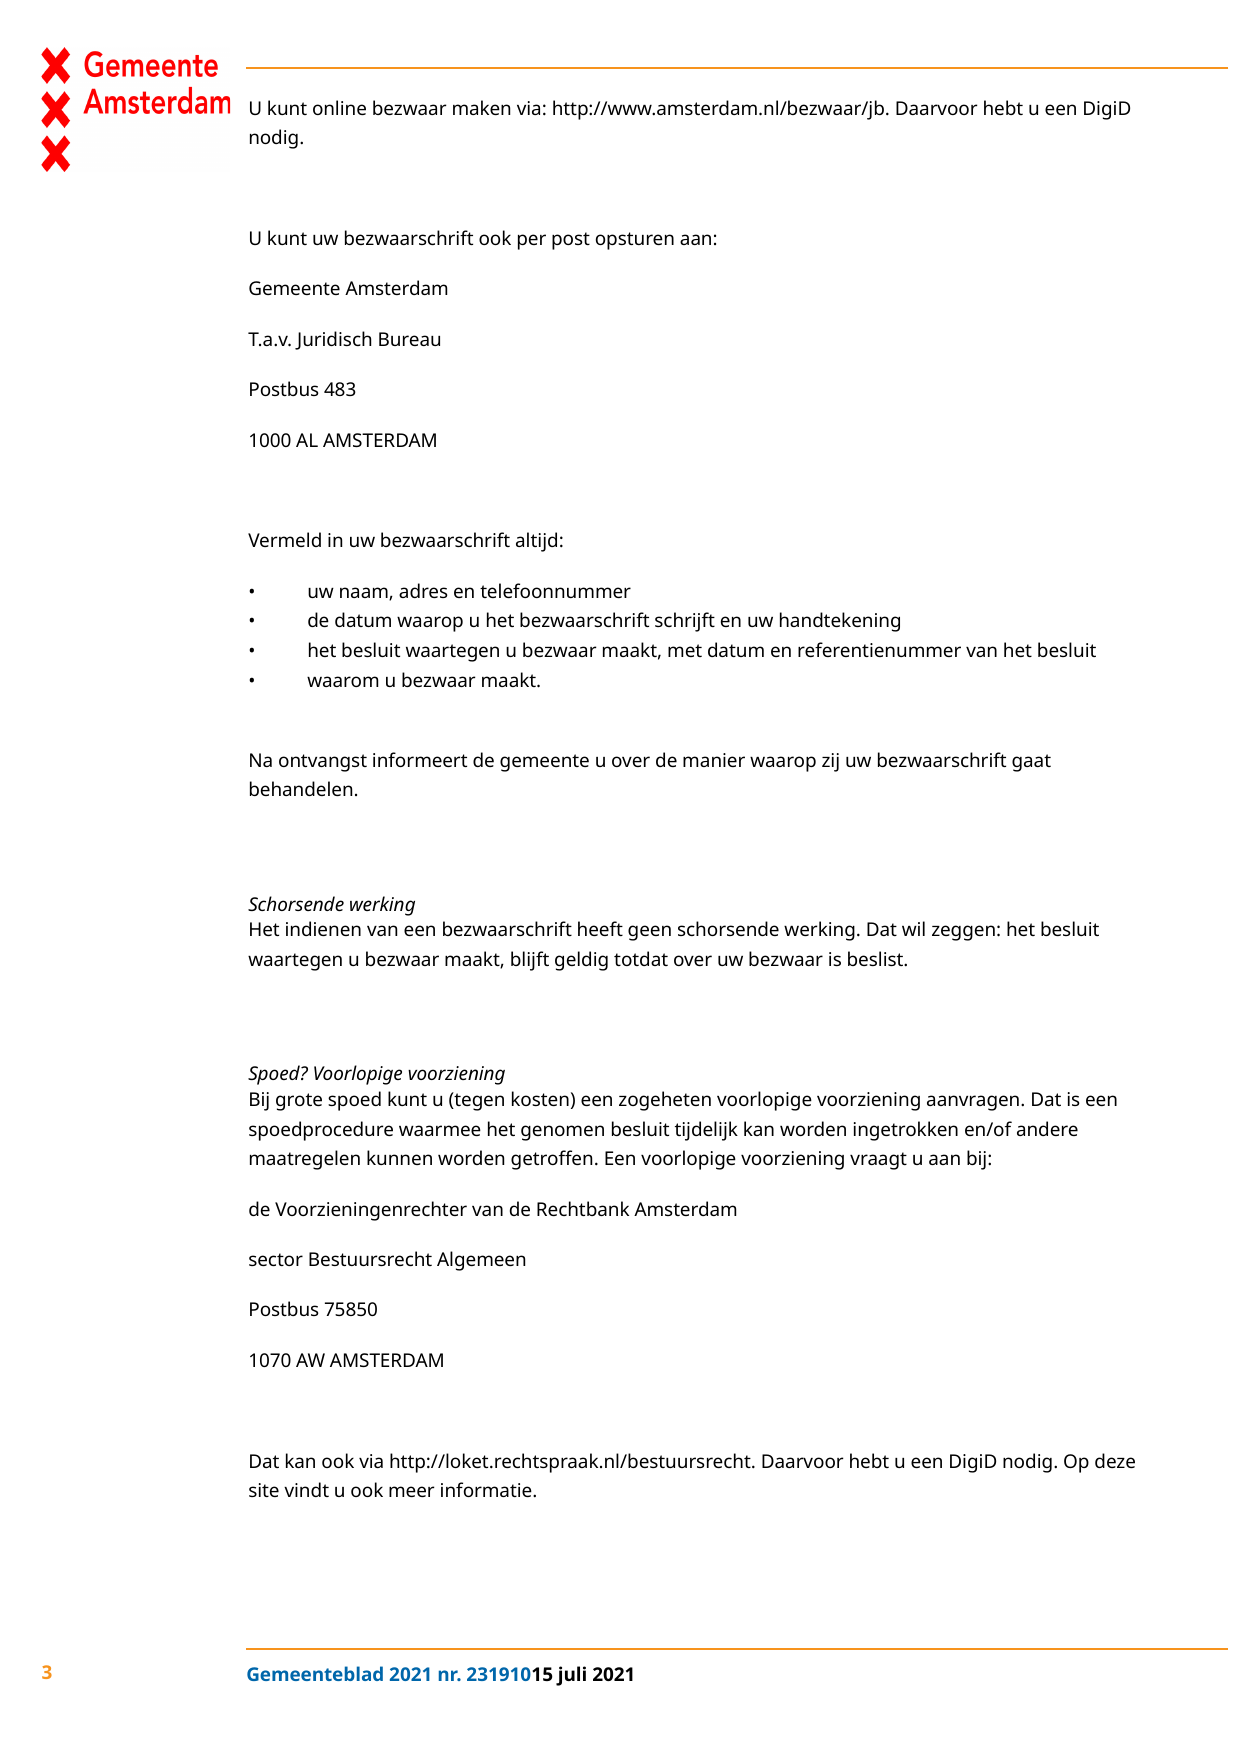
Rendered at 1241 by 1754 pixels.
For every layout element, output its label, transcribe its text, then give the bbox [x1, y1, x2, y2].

list waarom u bezwaar maakt. [248, 667, 1152, 693]
text 1070 AW AMSTERDAM [248, 1347, 1152, 1373]
text Vermeld in uw bezwaarschrift altijd: [248, 528, 1152, 553]
text Postbus 483 [248, 376, 1152, 402]
list de datum waarop u het bezwaarschrift schrijft en uw handtekening [248, 608, 1152, 633]
list het besluit waartegen u bezwaar maakt, met datum en referentienummer van het besluit [248, 637, 1152, 663]
text Het indienen van een bezwaarschrift heeft geen schorsende werking. Dat wil zeggen: het besluit waartegen u bezwaar maakt, blijft geldig totdat over uw bezwaar is beslist. [248, 917, 1152, 972]
text U kunt uw bezwaarschrift ook per post opsturen aan: [248, 225, 1152, 251]
text sector Bestuursrecht Algemeen [248, 1246, 1152, 1272]
text Dat kan ook via http://loket.rechtspraak.nl/bestuursrecht. Daarvoor hebt u een DigiD nodig. Op deze site vindt u ook meer informatie. [248, 1448, 1152, 1503]
text U kunt online bezwaar maken via: http://www.amsterdam.nl/bezwaar/jb. Daarvoor hebt u een DigiD nodig. [248, 95, 1152, 150]
text de Voorzieningenrechter van de Rechtbank Amsterdam [248, 1196, 1152, 1222]
text Na ontvangst informeert de gemeente u over de manier waarop zij uw bezwaarschrift gaat behandelen. [248, 747, 1152, 802]
text Bij grote spoed kunt u (tegen kosten) een zogeheten voorlopige voorziening aanvragen. Dat is een spoedprocedure waarmee het genomen besluit tijdelijk kan worden ingetrokken en/of andere maatregelen kunnen worden getroffen. Een voorlopige voorziening vraagt u aan bij: [248, 1086, 1152, 1171]
text Schorsende werking [248, 891, 1152, 917]
list uw naam, adres en telefoonnummer [248, 578, 1152, 604]
text 1000 AL AMSTERDAM [248, 427, 1152, 453]
picture [41, 47, 231, 172]
text Spoed? Voorlopige voorziening [248, 1061, 1152, 1086]
text Postbus 75850 [248, 1297, 1152, 1322]
text Gemeente Amsterdam [248, 276, 1152, 301]
text T.a.v. Juridisch Bureau [248, 326, 1152, 352]
